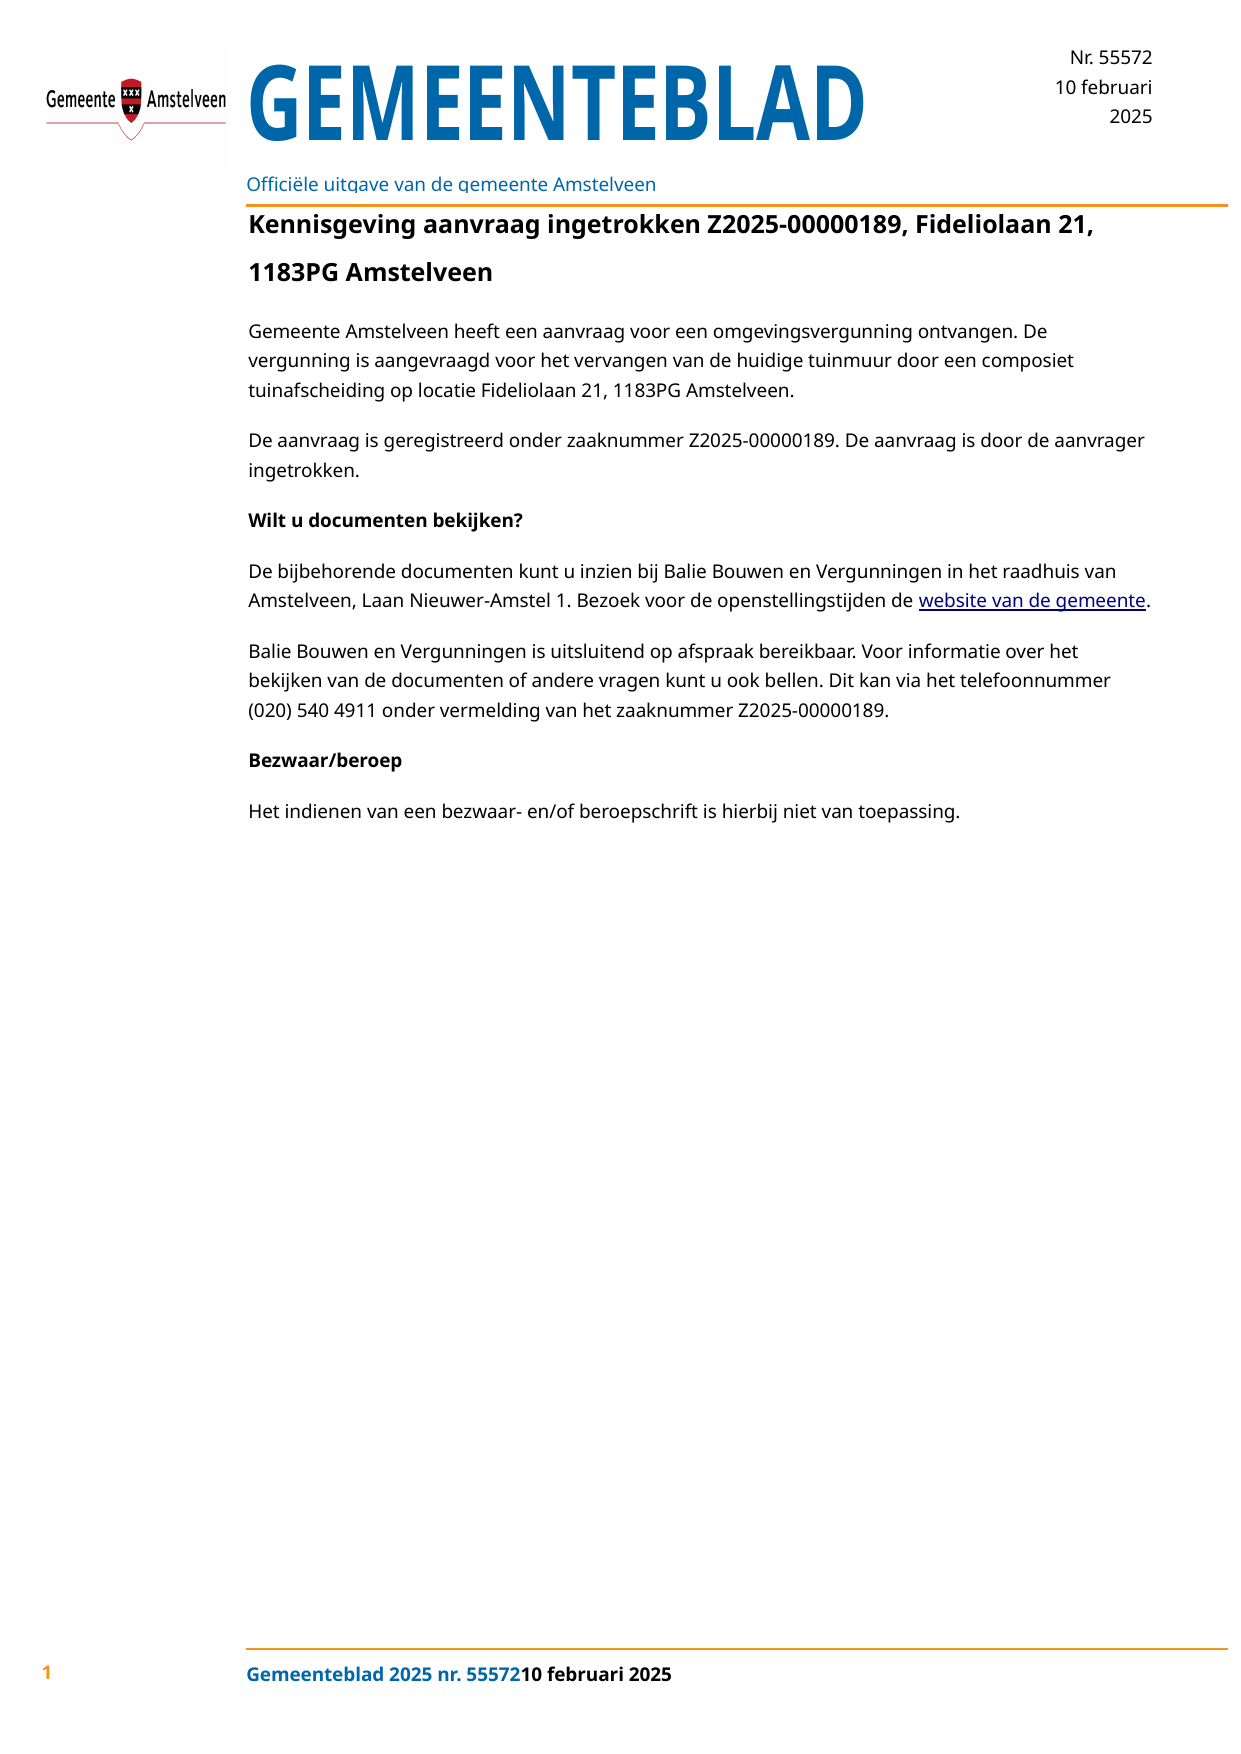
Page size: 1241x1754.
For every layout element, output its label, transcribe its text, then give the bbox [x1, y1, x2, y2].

text Bezwaar/beroep [248, 747, 1152, 773]
text De bijbehorende documenten kunt u inzien bij Balie Bouwen en Vergunningen in het raadhuis van Amstelveen, Laan Nieuwer-Amstel 1. Bezoek voor de openstellingstijden de website van de gemeente. [248, 558, 1152, 613]
picture [41, 47, 231, 172]
text Het indienen van een bezwaar- en/of beroepschrift is hierbij niet van toepassing. [248, 798, 1152, 824]
text De aanvraag is geregistreerd onder zaaknummer Z2025-00000189. De aanvraag is door de aanvrager ingetrokken. [248, 427, 1152, 483]
text Kennisgeving aanvraag ingetrokken Z2025-00000189, Fideliolaan 21, 1183PG Amstelveen [248, 207, 1152, 288]
text Gemeente Amstelveen heeft een aanvraag voor een omgevingsvergunning ontvangen. De vergunning is aangevraagd voor het vervangen van de huidige tuinmuur door een composiet tuinafscheiding op locatie Fideliolaan 21, 1183PG Amstelveen. [248, 318, 1152, 403]
text Balie Bouwen en Vergunningen is uitsluitend op afspraak bereikbaar. Voor informatie over het bekijken van de documenten of andere vragen kunt u ook bellen. Dit kan via het telefoonnummer (020) 540 4911 onder vermelding van het zaaknummer Z2025-00000189. [248, 638, 1152, 723]
text Wilt u documenten bekijken? [248, 507, 1152, 533]
